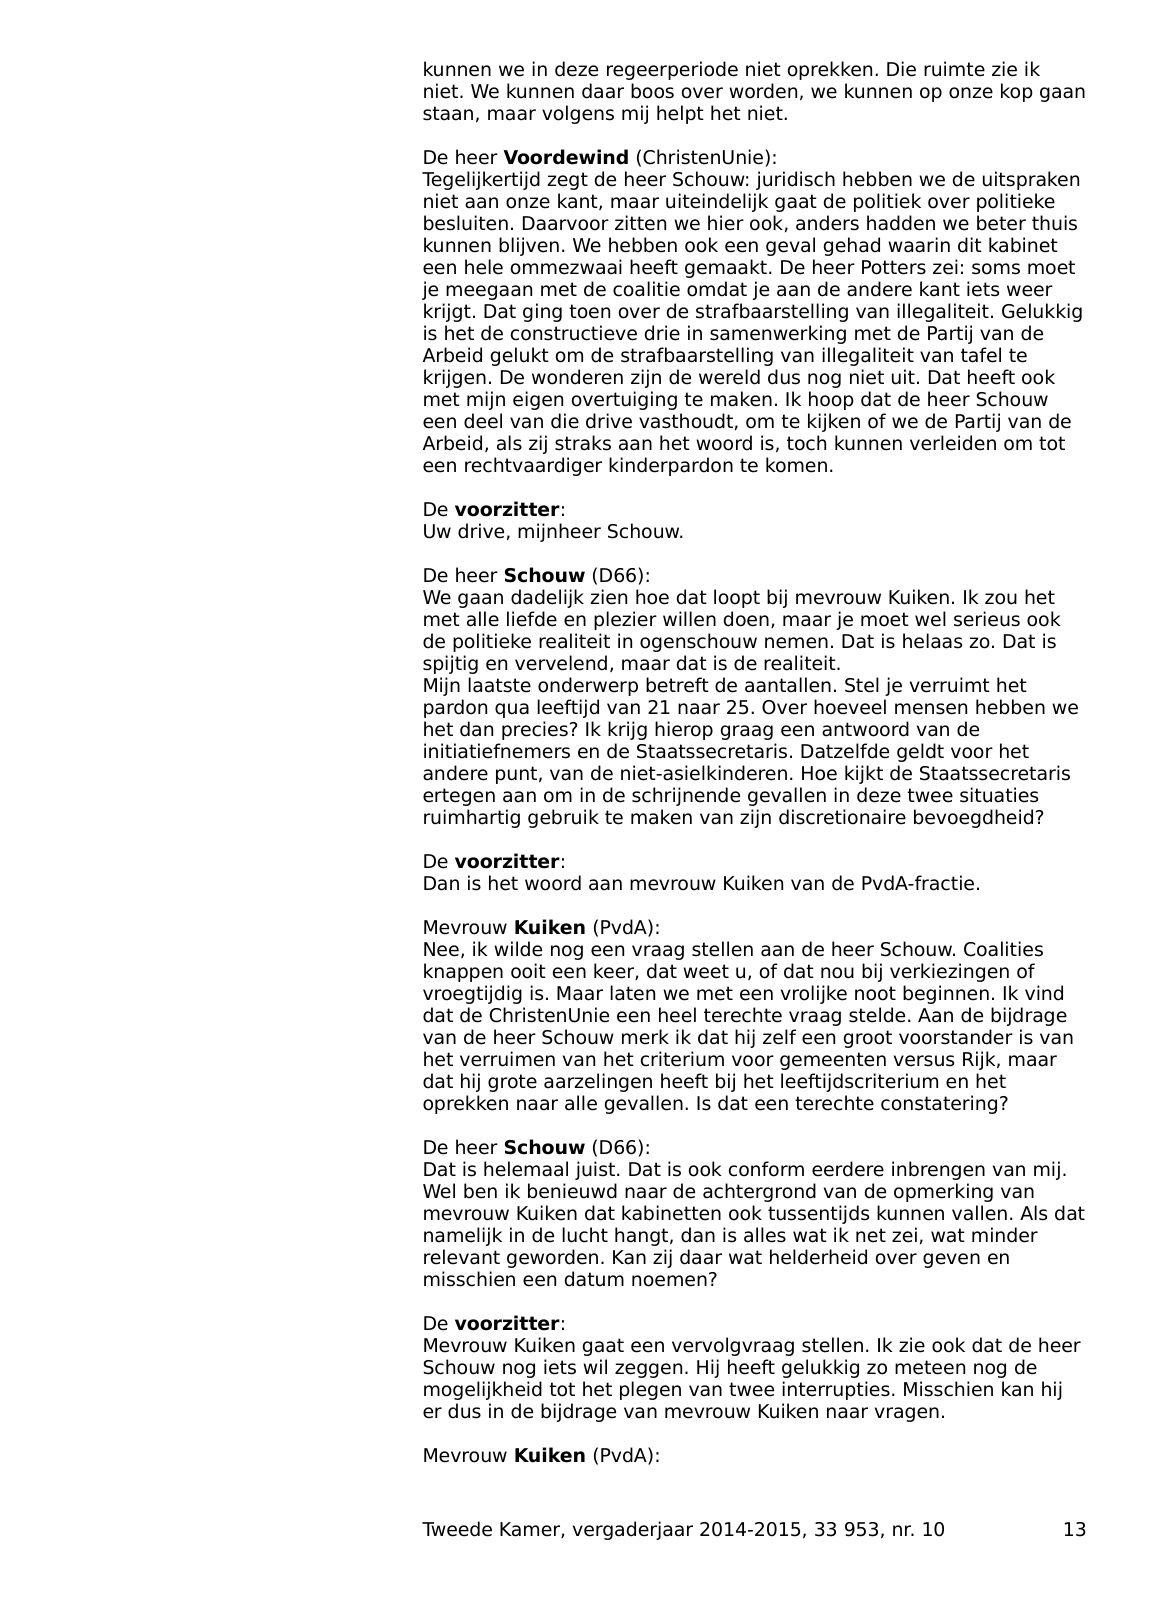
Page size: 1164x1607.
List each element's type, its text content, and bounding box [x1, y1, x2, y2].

text De heer Schouw (D66): [422, 565, 1087, 587]
text Mevrouw Kuiken (PvdA): [422, 917, 1087, 939]
text kunnen we in deze regeerperiode niet oprekken. Die ruimte zie ik niet. We kunnen daar boos over worden, we kunnen op onze kop gaan staan, maar volgens mij helpt het niet. [422, 59, 1087, 125]
text We gaan dadelijk zien hoe dat loopt bij mevrouw Kuiken. Ik zou het met alle liefde en plezier willen doen, maar je moet wel serieus ook de politieke realiteit in ogenschouw nemen. Dat is helaas zo. Dat is spijtig en vervelend, maar dat is de realiteit. [422, 587, 1087, 675]
text Nee, ik wilde nog een vraag stellen aan de heer Schouw. Coalities knappen ooit een keer, dat weet u, of dat nou bij verkiezingen of vroegtijdig is. Maar laten we met een vrolijke noot beginnen. Ik vind dat de ChristenUnie een heel terechte vraag stelde. Aan de bijdrage van de heer Schouw merk ik dat hij zelf een groot voorstander is van het verruimen van het criterium voor gemeenten versus Rijk, maar dat hij grote aarzelingen heeft bij het leeftijdscriterium en het oprekken naar alle gevallen. Is dat een terechte constatering? [422, 939, 1087, 1115]
text Mijn laatste onderwerp betreft de aantallen. Stel je verruimt het pardon qua leeftijd van 21 naar 25. Over hoeveel mensen hebben we het dan precies? Ik krijg hierop graag een antwoord van de initiatiefnemers en de Staatssecretaris. Datzelfde geldt voor het andere punt, van de niet-asielkinderen. Hoe kijkt de Staatssecretaris ertegen aan om in de schrijnende gevallen in deze twee situaties ruimhartig gebruik te maken van zijn discretionaire bevoegdheid? [422, 675, 1087, 829]
text De heer Schouw (D66): [422, 1137, 1087, 1159]
text De heer Voordewind (ChristenUnie): [422, 147, 1087, 169]
text Dat is helemaal juist. Dat is ook conform eerdere inbrengen van mij. Wel ben ik benieuwd naar de achtergrond van de opmerking van mevrouw Kuiken dat kabinetten ook tussentijds kunnen vallen. Als dat namelijk in de lucht hangt, dan is alles wat ik net zei, wat minder relevant geworden. Kan zij daar wat helderheid over geven en misschien een datum noemen? [422, 1159, 1087, 1291]
text Uw drive, mijnheer Schouw. [422, 521, 1087, 543]
text De voorzitter: [422, 851, 1087, 873]
text Dan is het woord aan mevrouw Kuiken van de PvdA-fractie. [422, 873, 1087, 895]
text Tegelijkertijd zegt de heer Schouw: juridisch hebben we de uitspraken niet aan onze kant, maar uiteindelijk gaat de politiek over politieke besluiten. Daarvoor zitten we hier ook, anders hadden we beter thuis kunnen blijven. We hebben ook een geval gehad waarin dit kabinet een hele ommezwaai heeft gemaakt. De heer Potters zei: soms moet je meegaan met de coalitie omdat je aan de andere kant iets weer krijgt. Dat ging toen over de strafbaarstelling van illegaliteit. Gelukkig is het de constructieve drie in samenwerking met de Partij van de Arbeid gelukt om de strafbaarstelling van illegaliteit van tafel te krijgen. De wonderen zijn de wereld dus nog niet uit. Dat heeft ook met mijn eigen overtuiging te maken. Ik hoop dat de heer Schouw een deel van die drive vasthoudt, om te kijken of we de Partij van de Arbeid, als zij straks aan het woord is, toch kunnen verleiden om tot een rechtvaardiger kinderpardon te komen. [422, 169, 1087, 477]
text De voorzitter: [422, 1313, 1087, 1335]
text Mevrouw Kuiken gaat een vervolgvraag stellen. Ik zie ook dat de heer Schouw nog iets wil zeggen. Hij heeft gelukkig zo meteen nog de mogelijkheid tot het plegen van twee interrupties. Misschien kan hij er dus in de bijdrage van mevrouw Kuiken naar vragen. [422, 1335, 1087, 1423]
text De voorzitter: [422, 499, 1087, 521]
text Mevrouw Kuiken (PvdA): [422, 1445, 1087, 1467]
